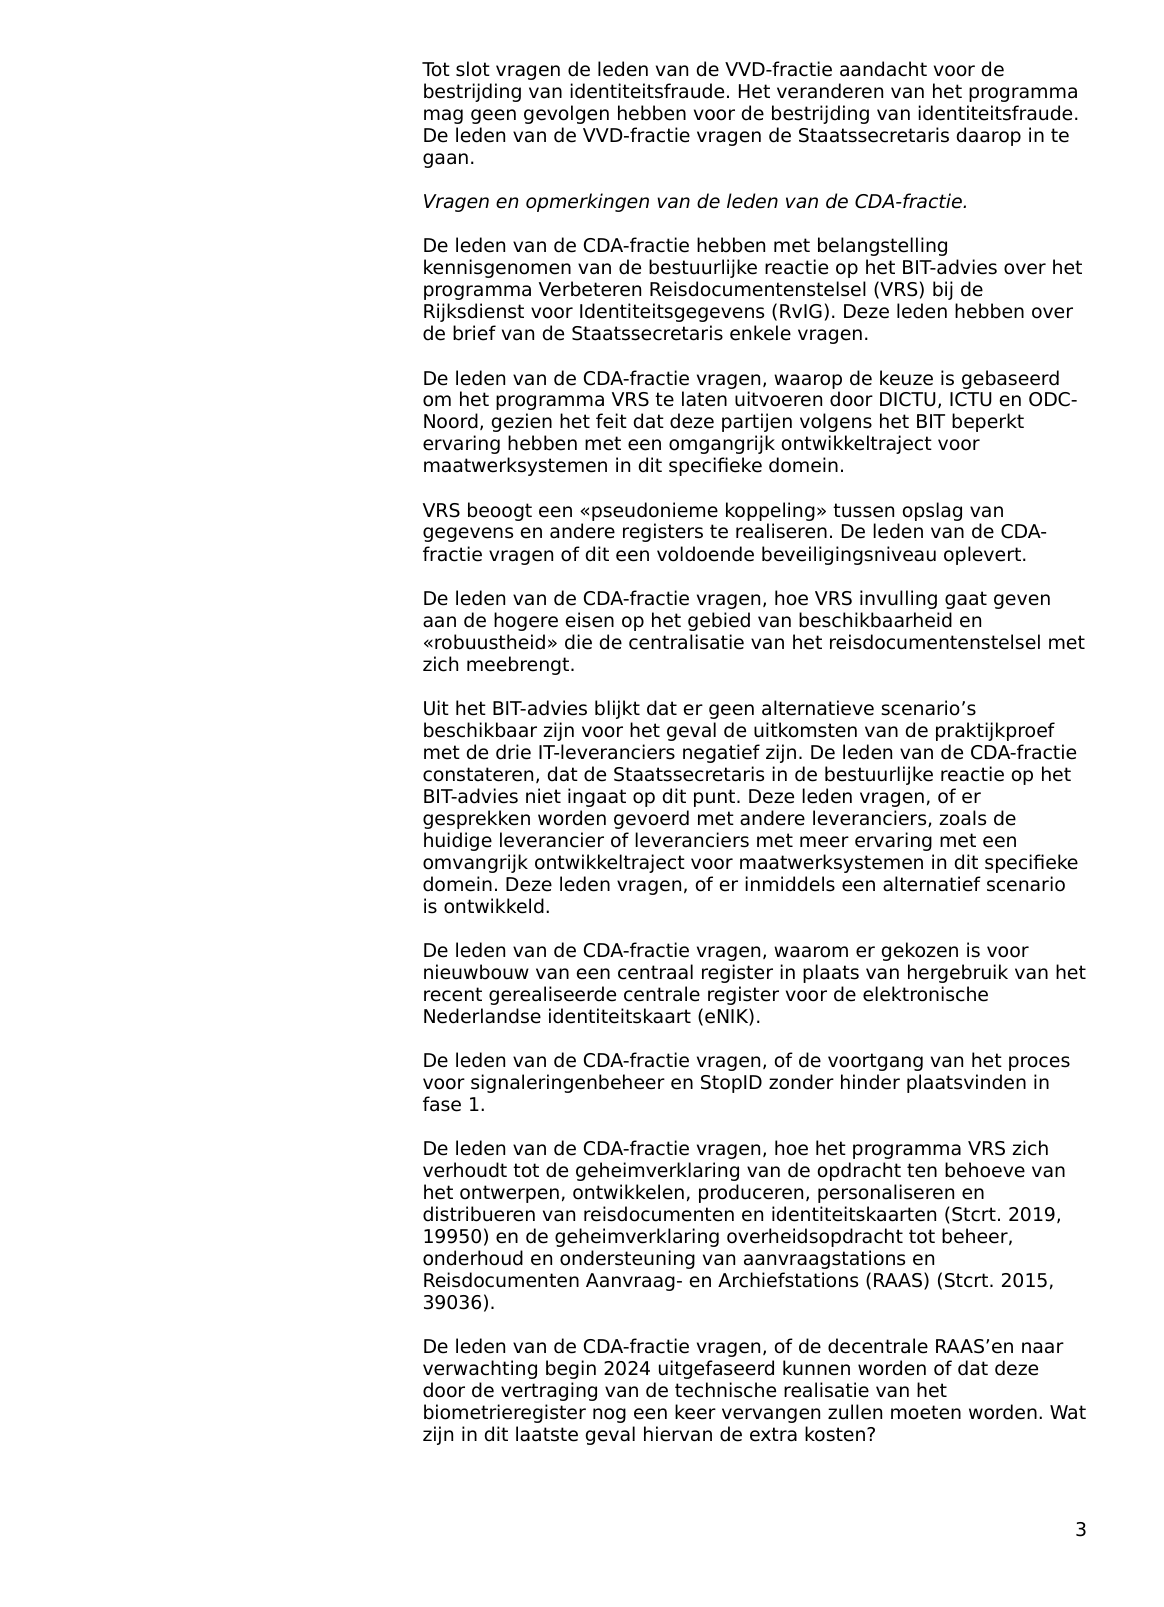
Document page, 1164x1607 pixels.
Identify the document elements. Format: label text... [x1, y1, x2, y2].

text Vragen en opmerkingen van de leden van de CDA-fractie. [422, 191, 1087, 213]
text Tot slot vragen de leden van de VVD-fractie aandacht voor de bestrijding van identiteitsfraude. Het veranderen van het programma mag geen gevolgen hebben voor de bestrijding van identiteitsfraude. De leden van de VVD-fractie vragen de Staatssecretaris daarop in te gaan. [422, 59, 1087, 169]
text Uit het BIT-advies blijkt dat er geen alternatieve scenario’s beschikbaar zijn voor het geval de uitkomsten van de praktijkproef met de drie IT-leveranciers negatief zijn. De leden van de CDA-fractie constateren, dat de Staatssecretaris in de bestuurlijke reactie op het BIT-advies niet ingaat op dit punt. Deze leden vragen, of er gesprekken worden gevoerd met andere leveranciers, zoals de huidige leverancier of leveranciers met meer ervaring met een omvangrijk ontwikkeltraject voor maatwerksystemen in dit specifieke domein. Deze leden vragen, of er inmiddels een alternatief scenario is ontwikkeld. [422, 698, 1087, 917]
text VRS beoogt een «pseudonieme koppeling» tussen opslag van gegevens en andere registers te realiseren. De leden van de CDA-fractie vragen of dit een voldoende beveiligingsniveau oplevert. [422, 499, 1087, 565]
text De leden van de CDA-fractie vragen, hoe het programma VRS zich verhoudt tot de geheimverklaring van de opdracht ten behoeve van het ontwerpen, ontwikkelen, produceren, personaliseren en distribueren van reisdocumenten en identiteitskaarten (Stcrt. 2019, 19950) en de geheimverklaring overheidsopdracht tot beheer, onderhoud en ondersteuning van aanvraagstations en Reisdocumenten Aanvraag- en Archiefstations (RAAS) (Stcrt. 2015, 39036). [422, 1138, 1087, 1314]
text De leden van de CDA-fractie vragen, of de voortgang van het proces voor signaleringenbeheer en StopID zonder hinder plaatsvinden in fase 1. [422, 1050, 1087, 1116]
text De leden van de CDA-fractie vragen, waarom er gekozen is voor nieuwbouw van een centraal register in plaats van hergebruik van het recent gerealiseerde centrale register voor de elektronische Nederlandse identiteitskaart (eNIK). [422, 940, 1087, 1028]
text De leden van de CDA-fractie hebben met belangstelling kennisgenomen van de bestuurlijke reactie op het BIT-advies over het programma Verbeteren Reisdocumentenstelsel (VRS) bij de Rijksdienst voor Identiteitsgegevens (RvIG). Deze leden hebben over de brief van de Staatssecretaris enkele vragen. [422, 235, 1087, 345]
text De leden van de CDA-fractie vragen, hoe VRS invulling gaat geven aan de hogere eisen op het gebied van beschikbaarheid en «robuustheid» die de centralisatie van het reisdocumentenstelsel met zich meebrengt. [422, 588, 1087, 676]
text De leden van de CDA-fractie vragen, waarop de keuze is gebaseerd om het programma VRS te laten uitvoeren door DICTU, ICTU en ODC-Noord, gezien het feit dat deze partijen volgens het BIT beperkt ervaring hebben met een omgangrijk ontwikkeltraject voor maatwerksystemen in dit specifieke domein. [422, 367, 1087, 477]
text De leden van de CDA-fractie vragen, of de decentrale RAAS’en naar verwachting begin 2024 uitgefaseerd kunnen worden of dat deze door de vertraging van de technische realisatie van het biometrieregister nog een keer vervangen zullen moeten worden. Wat zijn in dit laatste geval hiervan de extra kosten? [422, 1336, 1087, 1446]
